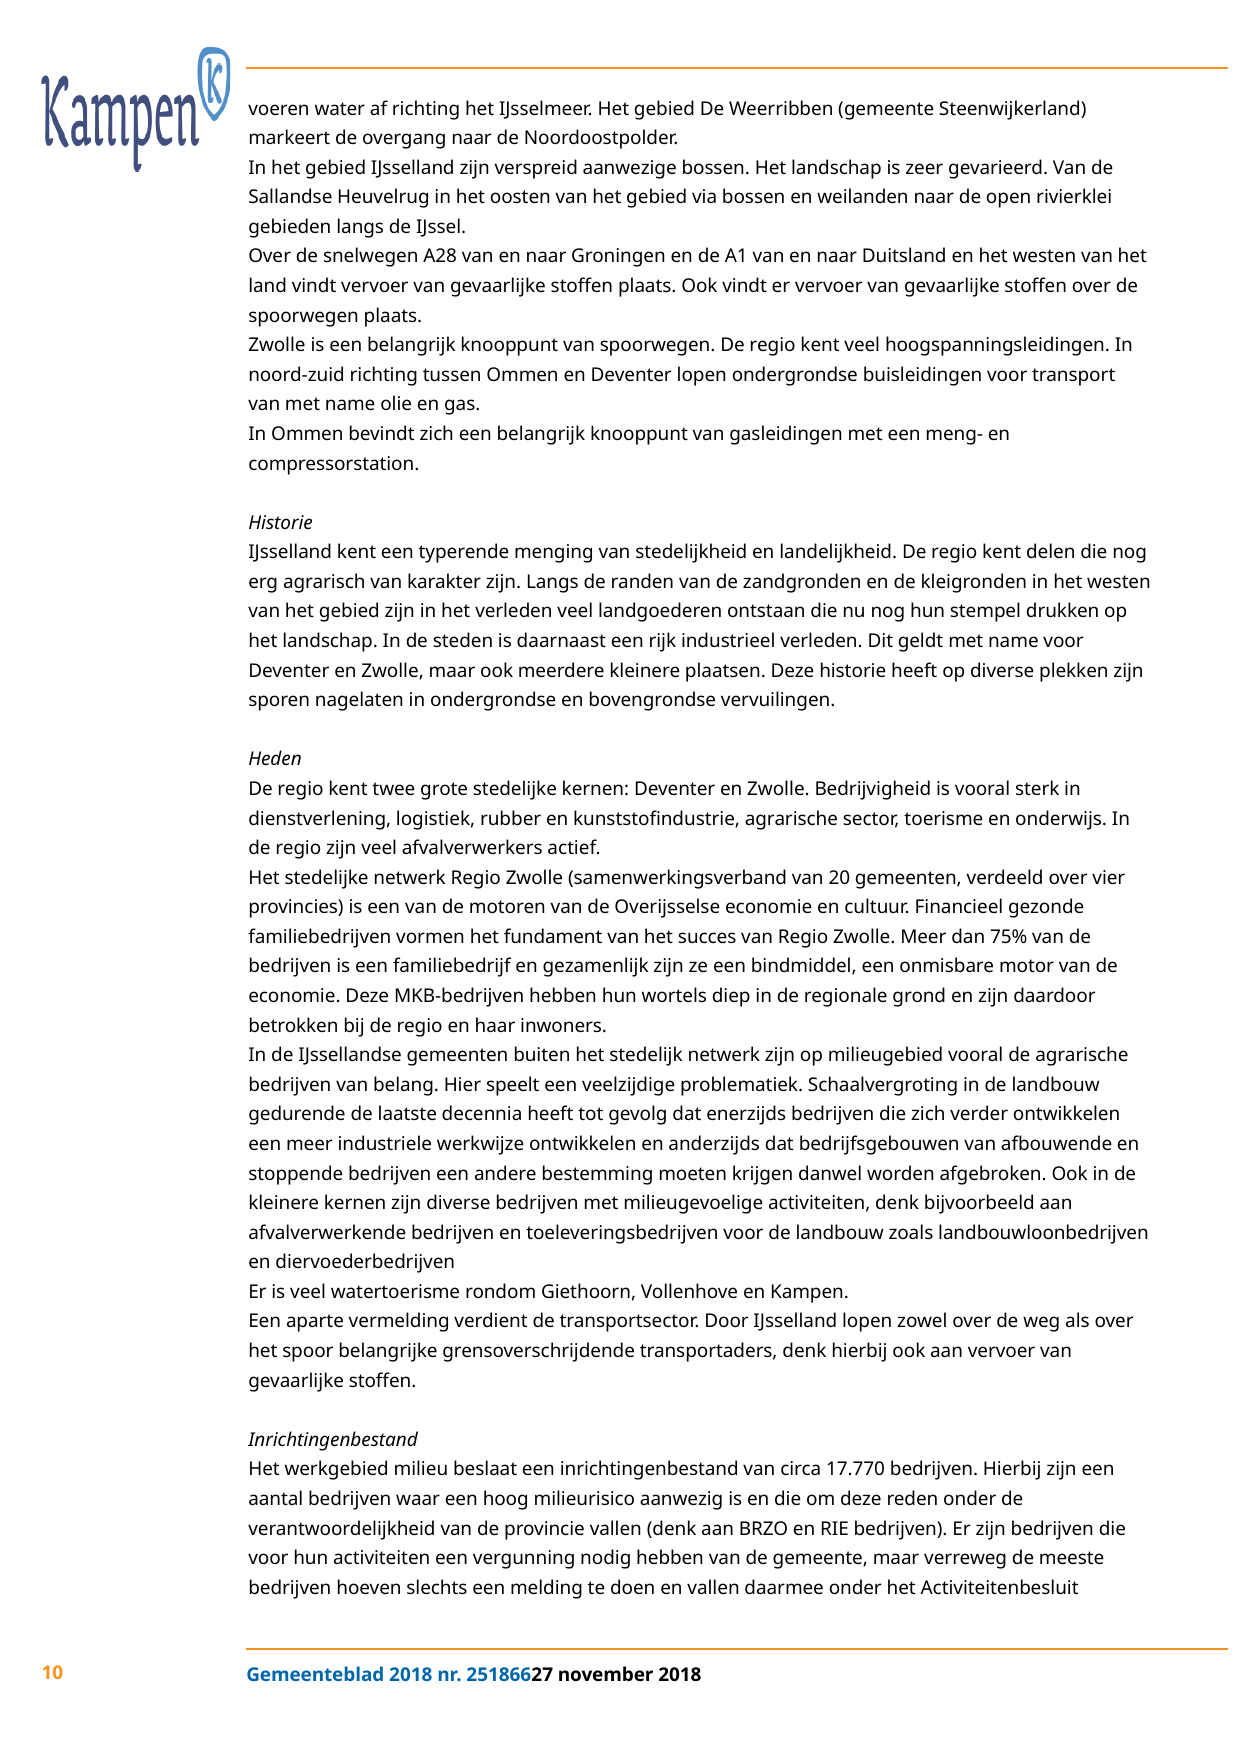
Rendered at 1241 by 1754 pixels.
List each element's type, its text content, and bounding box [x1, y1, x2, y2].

text Een aparte vermelding verdient de transportsector. Door IJsselland lopen zowel over de weg als over het spoor belangrijke grensoverschrijdende transportaders, denk hierbij ook aan vervoer van gevaarlijke stoffen. [248, 1308, 1152, 1393]
text Heden [248, 746, 1152, 771]
text Historie [248, 509, 1152, 535]
text De regio kent twee grote stedelijke kernen: Deventer en Zwolle. Bedrijvigheid is vooral sterk in dienstverlening, logistiek, rubber en kunststofindustrie, agrarische sector, toerisme en onderwijs. In de regio zijn veel afvalverwerkers actief. [248, 775, 1152, 860]
text voeren water af richting het IJsselmeer. Het gebied De Weerribben (gemeente Steenwijkerland) markeert de overgang naar de Noordoostpolder. [248, 95, 1152, 150]
text Over de snelwegen A28 van en naar Groningen en de A1 van en naar Duitsland en het westen van het land vindt vervoer van gevaarlijke stoffen plaats. Ook vindt er vervoer van gevaarlijke stoffen over de spoorwegen plaats. [248, 243, 1152, 328]
picture [41, 47, 231, 172]
text Inrichtingenbestand [248, 1426, 1152, 1452]
text In Ommen bevindt zich een belangrijk knooppunt van gasleidingen met een meng- en compressorstation. [248, 420, 1152, 476]
text Het werkgebied milieu beslaat een inrichtingenbestand van circa 17.770 bedrijven. Hierbij zijn een aantal bedrijven waar een hoog milieurisico aanwezig is en die om deze reden onder de verantwoordelijkheid van de provincie vallen (denk aan BRZO en RIE bedrijven). Er zijn bedrijven die voor hun activiteiten een vergunning nodig hebben van de gemeente, maar verreweg de meeste bedrijven hoeven slechts een melding te doen en vallen daarmee onder het Activiteitenbesluit [248, 1456, 1152, 1600]
text Het stedelijke netwerk Regio Zwolle (samenwerkingsverband van 20 gemeenten, verdeeld over vier provincies) is een van de motoren van de Overijsselse economie en cultuur. Financieel gezonde familiebedrijven vormen het fundament van het succes van Regio Zwolle. Meer dan 75% van de bedrijven is een familiebedrijf en gezamenlijk zijn ze een bindmiddel, een onmisbare motor van de economie. Deze MKB-bedrijven hebben hun wortels diep in de regionale grond en zijn daardoor betrokken bij de regio en haar inwoners. [248, 864, 1152, 1038]
text Er is veel watertoerisme rondom Giethoorn, Vollenhove en Kampen. [248, 1278, 1152, 1304]
text Zwolle is een belangrijk knooppunt van spoorwegen. De regio kent veel hoogspanningsleidingen. In noord-zuid richting tussen Ommen en Deventer lopen ondergrondse buisleidingen voor transport van met name olie en gas. [248, 331, 1152, 416]
text In de IJssellandse gemeenten buiten het stedelijk netwerk zijn op milieugebied vooral de agrarische bedrijven van belang. Hier speelt een veelzijdige problematiek. Schaalvergroting in de landbouw gedurende de laatste decennia heeft tot gevolg dat enerzijds bedrijven die zich verder ontwikkelen een meer industriele werkwijze ontwikkelen en anderzijds dat bedrijfsgebouwen van afbouwende en stoppende bedrijven een andere bestemming moeten krijgen danwel worden afgebroken. Ook in de kleinere kernen zijn diverse bedrijven met milieugevoelige activiteiten, denk bijvoorbeeld aan afvalverwerkende bedrijven en toeleveringsbedrijven voor de landbouw zoals landbouwloonbedrijven en diervoederbedrijven [248, 1041, 1152, 1274]
text IJsselland kent een typerende menging van stedelijkheid en landelijkheid. De regio kent delen die nog erg agrarisch van karakter zijn. Langs de randen van de zandgronden en de kleigronden in het westen van het gebied zijn in het verleden veel landgoederen ontstaan die nu nog hun stempel drukken op het landschap. In de steden is daarnaast een rijk industrieel verleden. Dit geldt met name voor Deventer en Zwolle, maar ook meerdere kleinere plaatsen. Deze historie heeft op diverse plekken zijn sporen nagelaten in ondergrondse en bovengrondse vervuilingen. [248, 538, 1152, 712]
text In het gebied IJsselland zijn verspreid aanwezige bossen. Het landschap is zeer gevarieerd. Van de Sallandse Heuvelrug in het oosten van het gebied via bossen en weilanden naar de open rivierklei gebieden langs de IJssel. [248, 154, 1152, 239]
